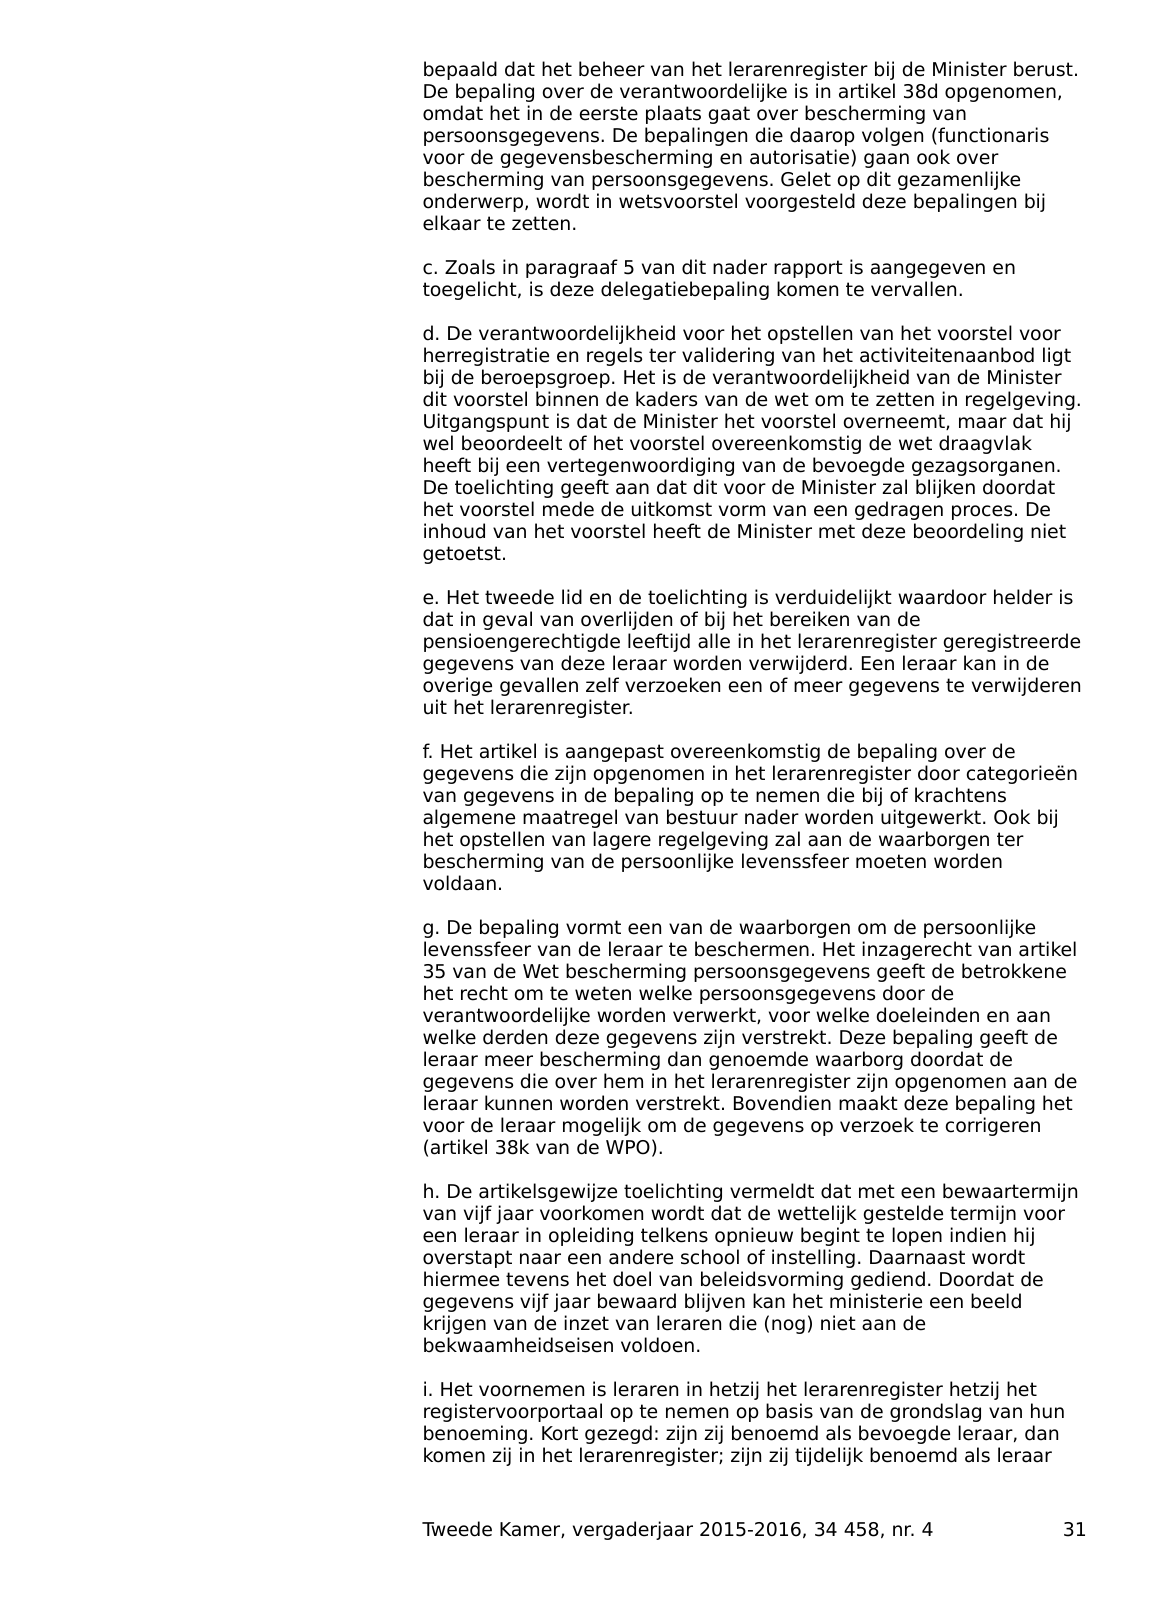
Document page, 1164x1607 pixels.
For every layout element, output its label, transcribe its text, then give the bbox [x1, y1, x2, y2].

text d. De verantwoordelijkheid voor het opstellen van het voorstel voor herregistratie en regels ter validering van het activiteitenaanbod ligt bij de beroepsgroep. Het is de verantwoordelijkheid van de Minister dit voorstel binnen de kaders van de wet om te zetten in regelgeving. Uitgangspunt is dat de Minister het voorstel overneemt, maar dat hij wel beoordeelt of het voorstel overeenkomstig de wet draagvlak heeft bij een vertegenwoordiging van de bevoegde gezagsorganen. De toelichting geeft aan dat dit voor de Minister zal blijken doordat het voorstel mede de uitkomst vorm van een gedragen proces. De inhoud van het voorstel heeft de Minister met deze beoordeling niet getoetst. [422, 323, 1087, 565]
text h. De artikelsgewijze toelichting vermeldt dat met een bewaartermijn van vijf jaar voorkomen wordt dat de wettelijk gestelde termijn voor een leraar in opleiding telkens opnieuw begint te lopen indien hij overstapt naar een andere school of instelling. Daarnaast wordt hiermee tevens het doel van beleidsvorming gediend. Doordat de gegevens vijf jaar bewaard blijven kan het ministerie een beeld krijgen van de inzet van leraren die (nog) niet aan de bekwaamheidseisen voldoen. [422, 1181, 1087, 1357]
text e. Het tweede lid en de toelichting is verduidelijkt waardoor helder is dat in geval van overlijden of bij het bereiken van de pensioengerechtigde leeftijd alle in het lerarenregister geregistreerde gegevens van deze leraar worden verwijderd. Een leraar kan in de overige gevallen zelf verzoeken een of meer gegevens te verwijderen uit het lerarenregister. [422, 587, 1087, 719]
text i. Het voornemen is leraren in hetzij het lerarenregister hetzij het registervoorportaal op te nemen op basis van de grondslag van hun benoeming. Kort gezegd: zijn zij benoemd als bevoegde leraar, dan komen zij in het lerarenregister; zijn zij tijdelijk benoemd als leraar [422, 1379, 1087, 1467]
text f. Het artikel is aangepast overeenkomstig de bepaling over de gegevens die zijn opgenomen in het lerarenregister door categorieën van gegevens in de bepaling op te nemen die bij of krachtens algemene maatregel van bestuur nader worden uitgewerkt. Ook bij het opstellen van lagere regelgeving zal aan de waarborgen ter bescherming van de persoonlijke levenssfeer moeten worden voldaan. [422, 741, 1087, 895]
text g. De bepaling vormt een van de waarborgen om de persoonlijke levenssfeer van de leraar te beschermen. Het inzagerecht van artikel 35 van de Wet bescherming persoonsgegevens geeft de betrokkene het recht om te weten welke persoonsgegevens door de verantwoordelijke worden verwerkt, voor welke doeleinden en aan welke derden deze gegevens zijn verstrekt. Deze bepaling geeft de leraar meer bescherming dan genoemde waarborg doordat de gegevens die over hem in het lerarenregister zijn opgenomen aan de leraar kunnen worden verstrekt. Bovendien maakt deze bepaling het voor de leraar mogelijk om de gegevens op verzoek te corrigeren (artikel 38k van de WPO). [422, 917, 1087, 1159]
text bepaald dat het beheer van het lerarenregister bij de Minister berust. De bepaling over de verantwoordelijke is in artikel 38d opgenomen, omdat het in de eerste plaats gaat over bescherming van persoonsgegevens. De bepalingen die daarop volgen (functionaris voor de gegevensbescherming en autorisatie) gaan ook over bescherming van persoonsgegevens. Gelet op dit gezamenlijke onderwerp, wordt in wetsvoorstel voorgesteld deze bepalingen bij elkaar te zetten. [422, 59, 1087, 235]
text c. Zoals in paragraaf 5 van dit nader rapport is aangegeven en toegelicht, is deze delegatiebepaling komen te vervallen. [422, 257, 1087, 301]
